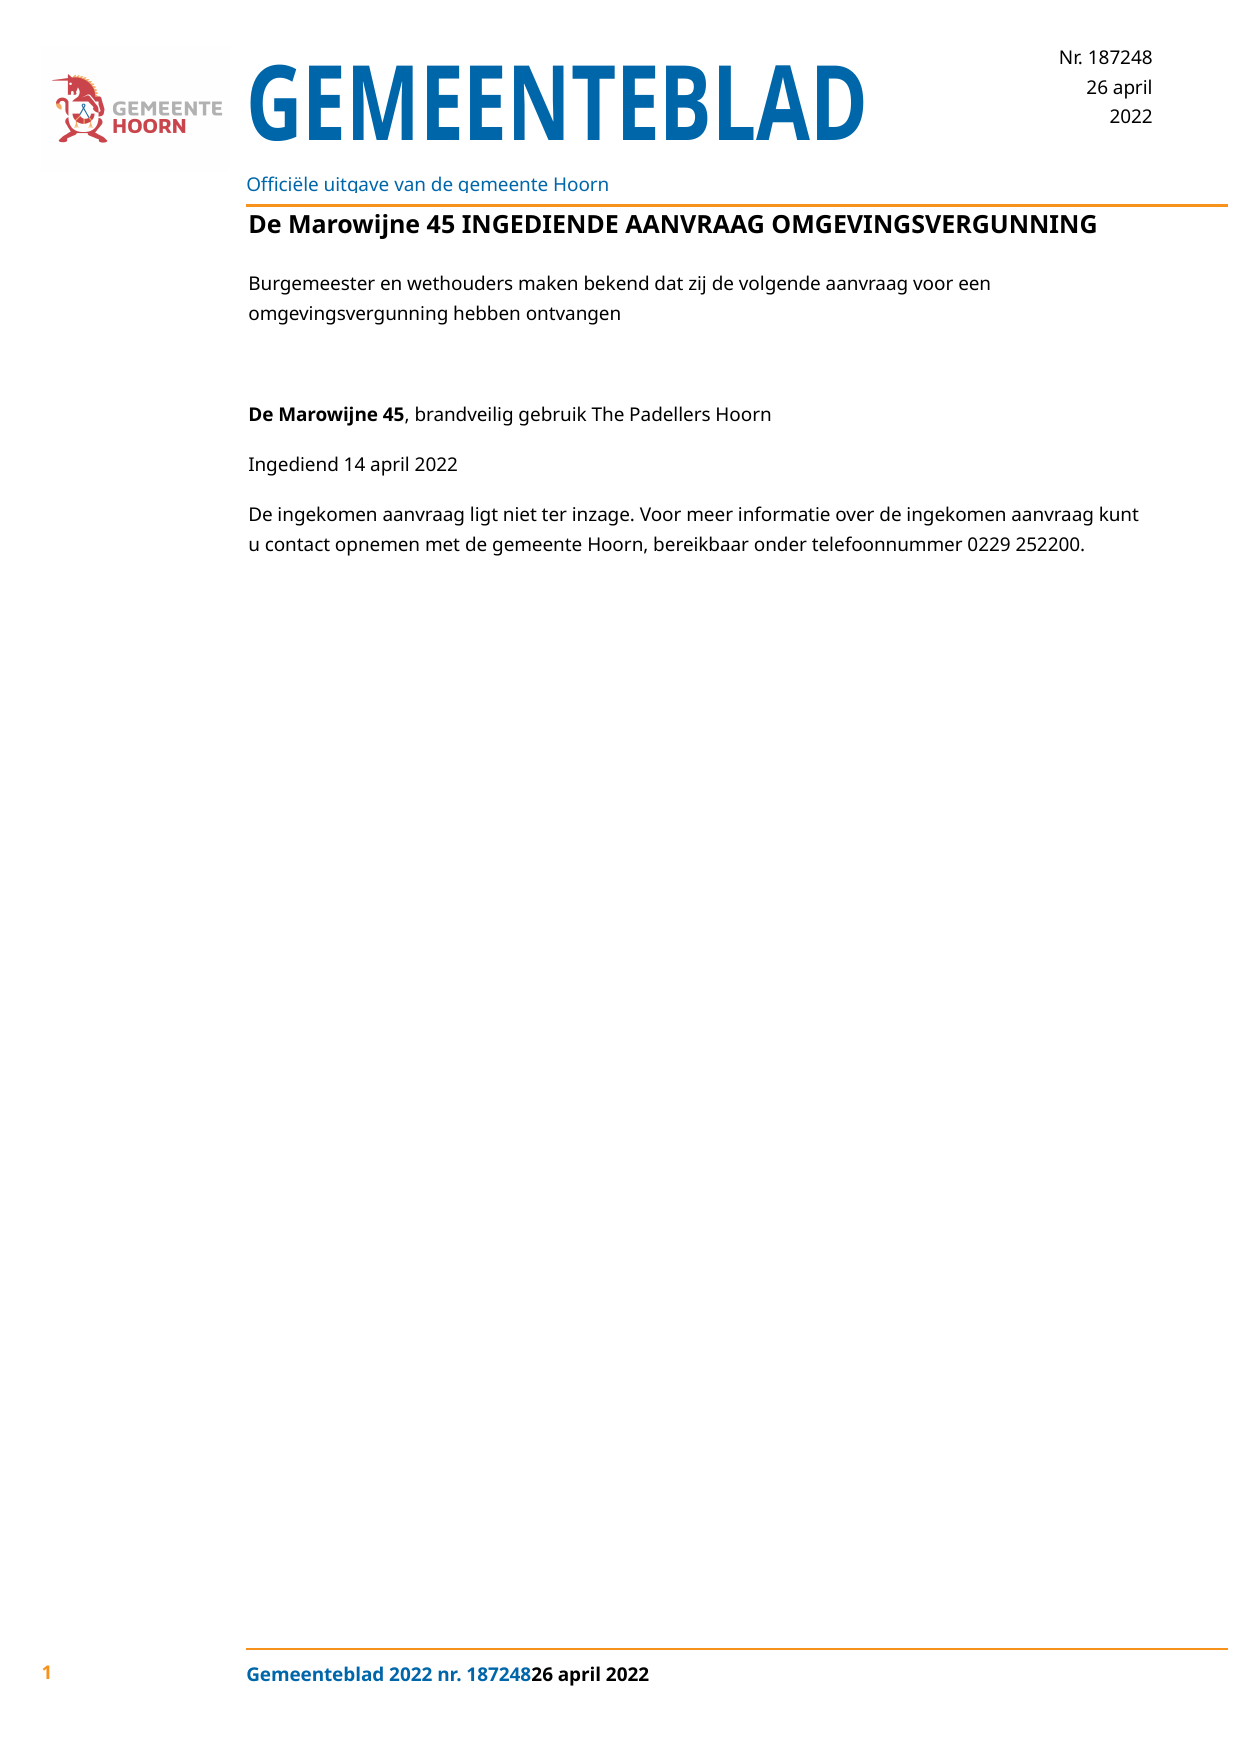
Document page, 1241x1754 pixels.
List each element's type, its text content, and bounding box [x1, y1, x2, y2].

picture [41, 47, 231, 172]
text Burgemeester en wethouders maken bekend dat zij de volgende aanvraag voor een omgevingsvergunning hebben ontvangen [248, 270, 1152, 326]
text De Marowijne 45 INGEDIENDE AANVRAAG OMGEVINGSVERGUNNING [248, 207, 1152, 241]
text Ingediend 14 april 2022 [248, 451, 1152, 477]
text De ingekomen aanvraag ligt niet ter inzage. Voor meer informatie over de ingekomen aanvraag kunt u contact opnemen met de gemeente Hoorn, bereikbaar onder telefoonnummer 0229 252200. [248, 502, 1152, 557]
text De Marowijne 45, brandveilig gebruik The Padellers Hoorn [248, 401, 1152, 426]
